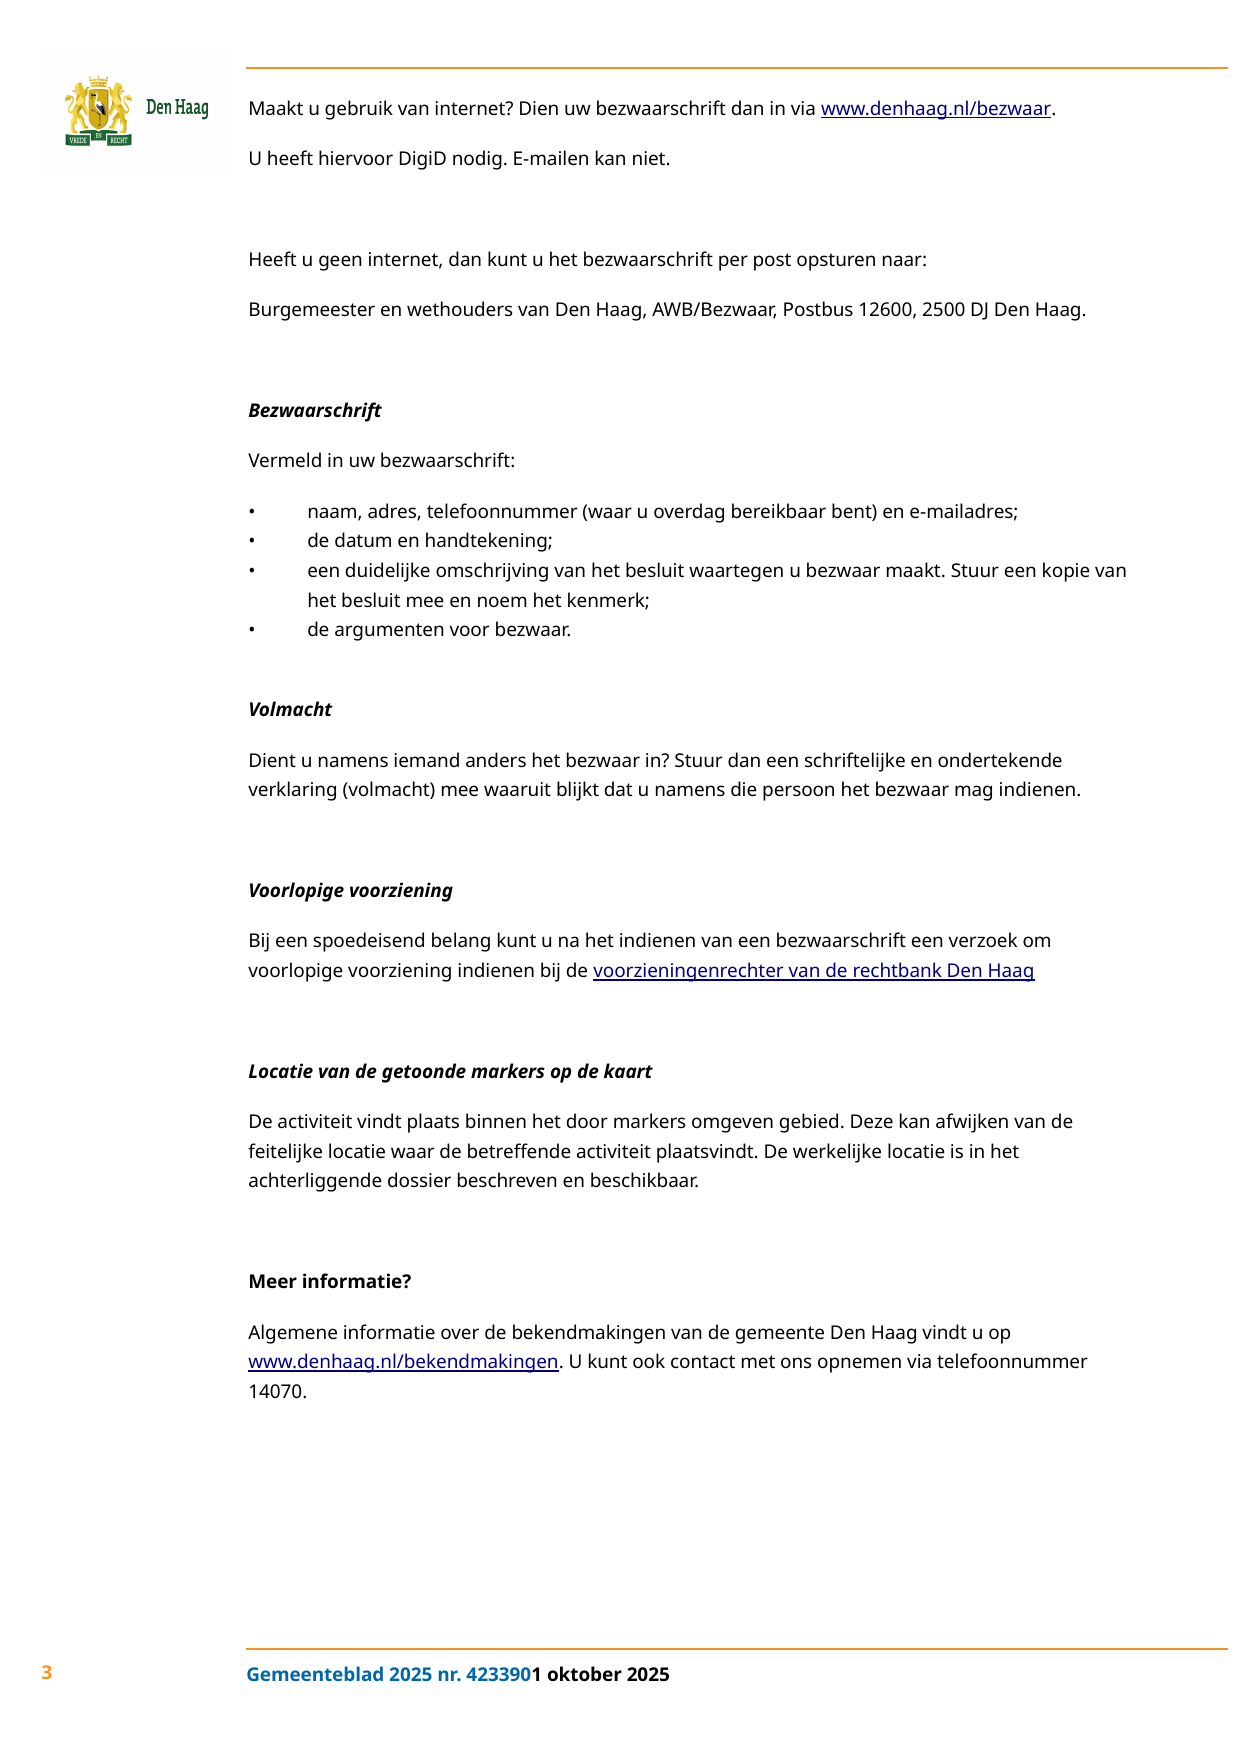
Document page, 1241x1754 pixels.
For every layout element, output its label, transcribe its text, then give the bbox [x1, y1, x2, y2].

list de datum en handtekening; [248, 528, 1152, 553]
picture [41, 47, 231, 172]
text Meer informatie? [248, 1268, 1152, 1294]
text Locatie van de getoonde markers op de kaart [248, 1058, 1152, 1084]
text Vermeld in uw bezwaarschrift: [248, 448, 1152, 473]
text Algemene informatie over de bekendmakingen van de gemeente Den Haag vindt u op www.denhaag.nl/bekendmakingen. U kunt ook contact met ons opnemen via telefoonnummer 14070. [248, 1319, 1152, 1404]
list de argumenten voor bezwaar. [248, 616, 1152, 642]
text Volmacht [248, 696, 1152, 722]
text Burgemeester en wethouders van Den Haag, AWB/Bezwaar, Postbus 12600, 2500 DJ Den Haag. [248, 296, 1152, 322]
text Heeft u geen internet, dan kunt u het bezwaarschrift per post opsturen naar: [248, 246, 1152, 272]
text U heeft hiervoor DigiD nodig. E-mailen kan niet. [248, 145, 1152, 171]
text Maakt u gebruik van internet? Dien uw bezwaarschrift dan in via www.denhaag.nl/bezwaar. [248, 95, 1152, 121]
text Bezwaarschrift [248, 397, 1152, 423]
list naam, adres, telefoonnummer (waar u overdag bereikbaar bent) en e-mailadres; [248, 498, 1152, 524]
text Dient u namens iemand anders het bezwaar in? Stuur dan een schriftelijke en ondertekende verklaring (volmacht) mee waaruit blijkt dat u namens die persoon het bezwaar mag indienen. [248, 747, 1152, 802]
text Voorlopige voorziening [248, 877, 1152, 903]
list een duidelijke omschrijving van het besluit waartegen u bezwaar maakt. Stuur een kopie van het besluit mee en noem het kenmerk; [248, 557, 1152, 613]
text Bij een spoedeisend belang kunt u na het indienen van een bezwaarschrift een verzoek om voorlopige voorziening indienen bij de voorzieningenrechter van de rechtbank Den Haag [248, 928, 1152, 983]
text De activiteit vindt plaats binnen het door markers omgeven gebied. Deze kan afwijken van de feitelijke locatie waar de betreffende activiteit plaatsvindt. De werkelijke locatie is in het achterliggende dossier beschreven en beschikbaar. [248, 1108, 1152, 1193]
